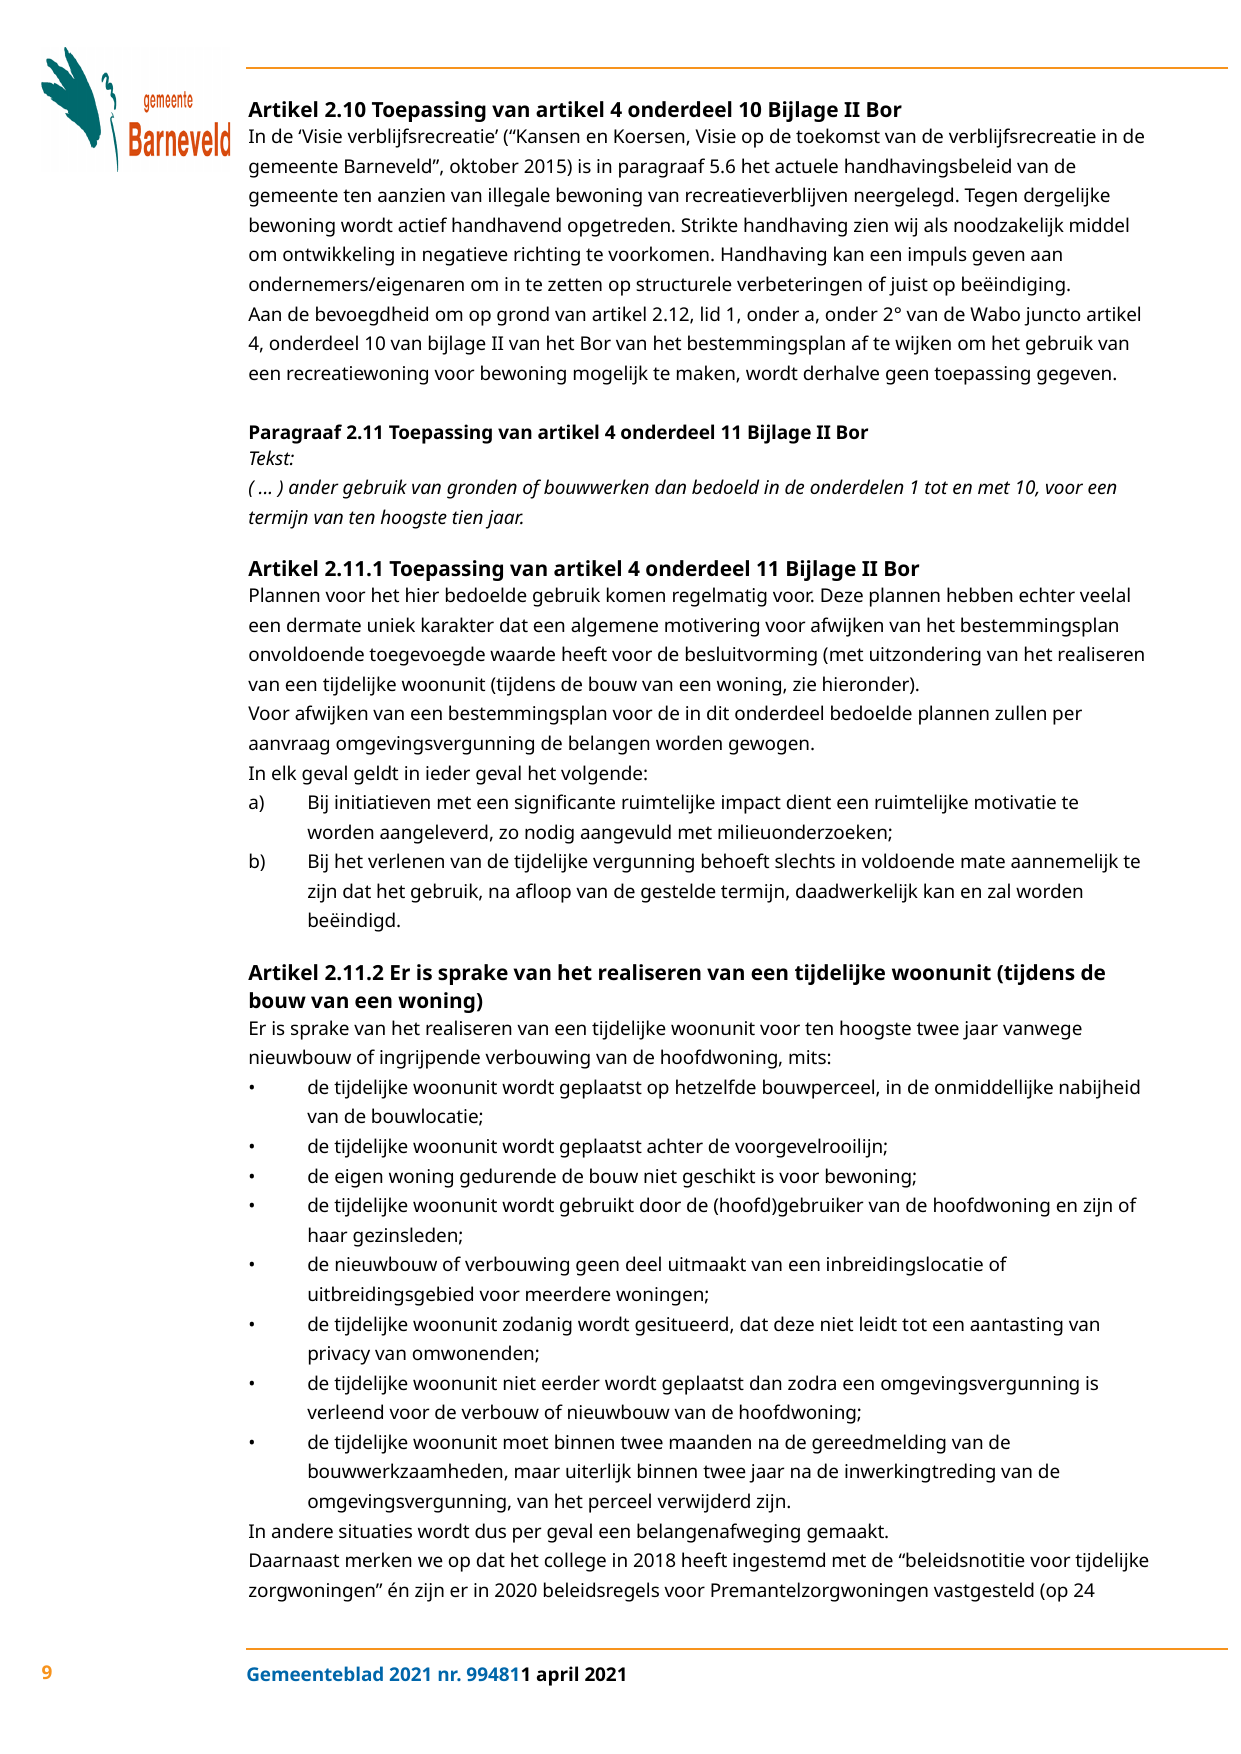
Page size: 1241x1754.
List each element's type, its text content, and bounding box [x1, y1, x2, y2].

list de tijdelijke woonunit wordt geplaatst op hetzelfde bouwperceel, in de onmiddellijke nabijheid van de bouwlocatie; [248, 1074, 1152, 1129]
list de tijdelijke woonunit wordt gebruikt door de (hoofd)gebruiker van de hoofdwoning en zijn of haar gezinsleden; [248, 1192, 1152, 1248]
list de eigen woning gedurende de bouw niet geschikt is voor bewoning; [248, 1163, 1152, 1189]
list de tijdelijke woonunit niet eerder wordt geplaatst dan zodra een omgevingsvergunning is verleend voor de verbouw of nieuwbouw van de hoofdwoning; [248, 1370, 1152, 1425]
text Daarnaast merken we op dat het college in 2018 heeft ingestemd met de “beleidsnotitie voor tijdelijke zorgwoningen” én zijn er in 2020 beleidsregels voor Premantelzorgwoningen vastgesteld (op 24 [248, 1547, 1152, 1603]
text Artikel 2.10 Toepassing van artikel 4 onderdeel 10 Bijlage II Bor [248, 95, 1152, 123]
text In andere situaties wordt dus per geval een belangenafweging gemaakt. [248, 1518, 1152, 1544]
text In de ‘Visie verblijfsrecreatie’ (“Kansen en Koersen, Visie op de toekomst van de verblijfsrecreatie in de gemeente Barneveld”, oktober 2015) is in paragraaf 5.6 het actuele handhavingsbeleid van de gemeente ten aanzien van illegale bewoning van recreatieverblijven neergelegd. Tegen dergelijke bewoning wordt actief handhavend opgetreden. Strikte handhaving zien wij als noodzakelijk middel om ontwikkeling in negatieve richting te voorkomen. Handhaving kan een impuls geven aan ondernemers/eigenaren om in te zetten op structurele verbeteringen of juist op beëindiging. [248, 123, 1152, 297]
list de tijdelijke woonunit zodanig wordt gesitueerd, dat deze niet leidt tot een aantasting van privacy van omwonenden; [248, 1311, 1152, 1366]
list de nieuwbouw of verbouwing geen deel uitmaakt van een inbreidingslocatie of uitbreidingsgebied voor meerdere woningen; [248, 1252, 1152, 1307]
text Artikel 2.11.2 Er is sprake van het realiseren van een tijdelijke woonunit (tijdens de bouw van een woning) [248, 958, 1152, 1015]
picture [41, 47, 231, 172]
list Bij initiatieven met een significante ruimtelijke impact dient een ruimtelijke motivatie te worden aangeleverd, zo nodig aangevuld met milieuonderzoeken; [248, 789, 1152, 845]
text In elk geval geldt in ieder geval het volgende: [248, 760, 1152, 786]
list de tijdelijke woonunit wordt geplaatst achter de voorgevelrooilijn; [248, 1133, 1152, 1159]
text Plannen voor het hier bedoelde gebruik komen regelmatig voor. Deze plannen hebben echter veelal een dermate uniek karakter dat een algemene motivering voor afwijken van het bestemmingsplan onvoldoende toegevoegde waarde heeft voor de besluitvorming (met uitzondering van het realiseren van een tijdelijke woonunit (tijdens de bouw van een woning, zie hieronder). [248, 582, 1152, 697]
text Er is sprake van het realiseren van een tijdelijke woonunit voor ten hoogste twee jaar vanwege nieuwbouw of ingrijpende verbouwing van de hoofdwoning, mits: [248, 1015, 1152, 1070]
text Tekst: [248, 445, 1152, 471]
text Artikel 2.11.1 Toepassing van artikel 4 onderdeel 11 Bijlage II Bor [248, 554, 1152, 582]
list de tijdelijke woonunit moet binnen twee maanden na de gereedmelding van de bouwwerkzaamheden, maar uiterlijk binnen twee jaar na de inwerkingtreding van de omgevingsvergunning, van het perceel verwijderd zijn. [248, 1429, 1152, 1514]
table_header ( ... ) ander gebruik van gronden of bouwwerken dan bedoeld in de onderdelen 1 tot en met 10, voor een termijn van ten hoogste tien jaar. [248, 475, 1152, 530]
text Voor afwijken van een bestemmingsplan voor de in dit onderdeel bedoelde plannen zullen per aanvraag omgevingsvergunning de belangen worden gewogen. [248, 701, 1152, 756]
text Paragraaf 2.11 Toepassing van artikel 4 onderdeel 11 Bijlage II Bor [248, 419, 1152, 445]
text Aan de bevoegdheid om op grond van artikel 2.12, lid 1, onder a, onder 2° van de Wabo juncto artikel 4, onderdeel 10 van bijlage II van het Bor van het bestemmingsplan af te wijken om het gebruik van een recreatiewoning voor bewoning mogelijk te maken, wordt derhalve geen toepassing gegeven. [248, 301, 1152, 386]
list Bij het verlenen van de tijdelijke vergunning behoeft slechts in voldoende mate aannemelijk te zijn dat het gebruik, na afloop van de gestelde termijn, daadwerkelijk kan en zal worden beëindigd. [248, 848, 1152, 933]
